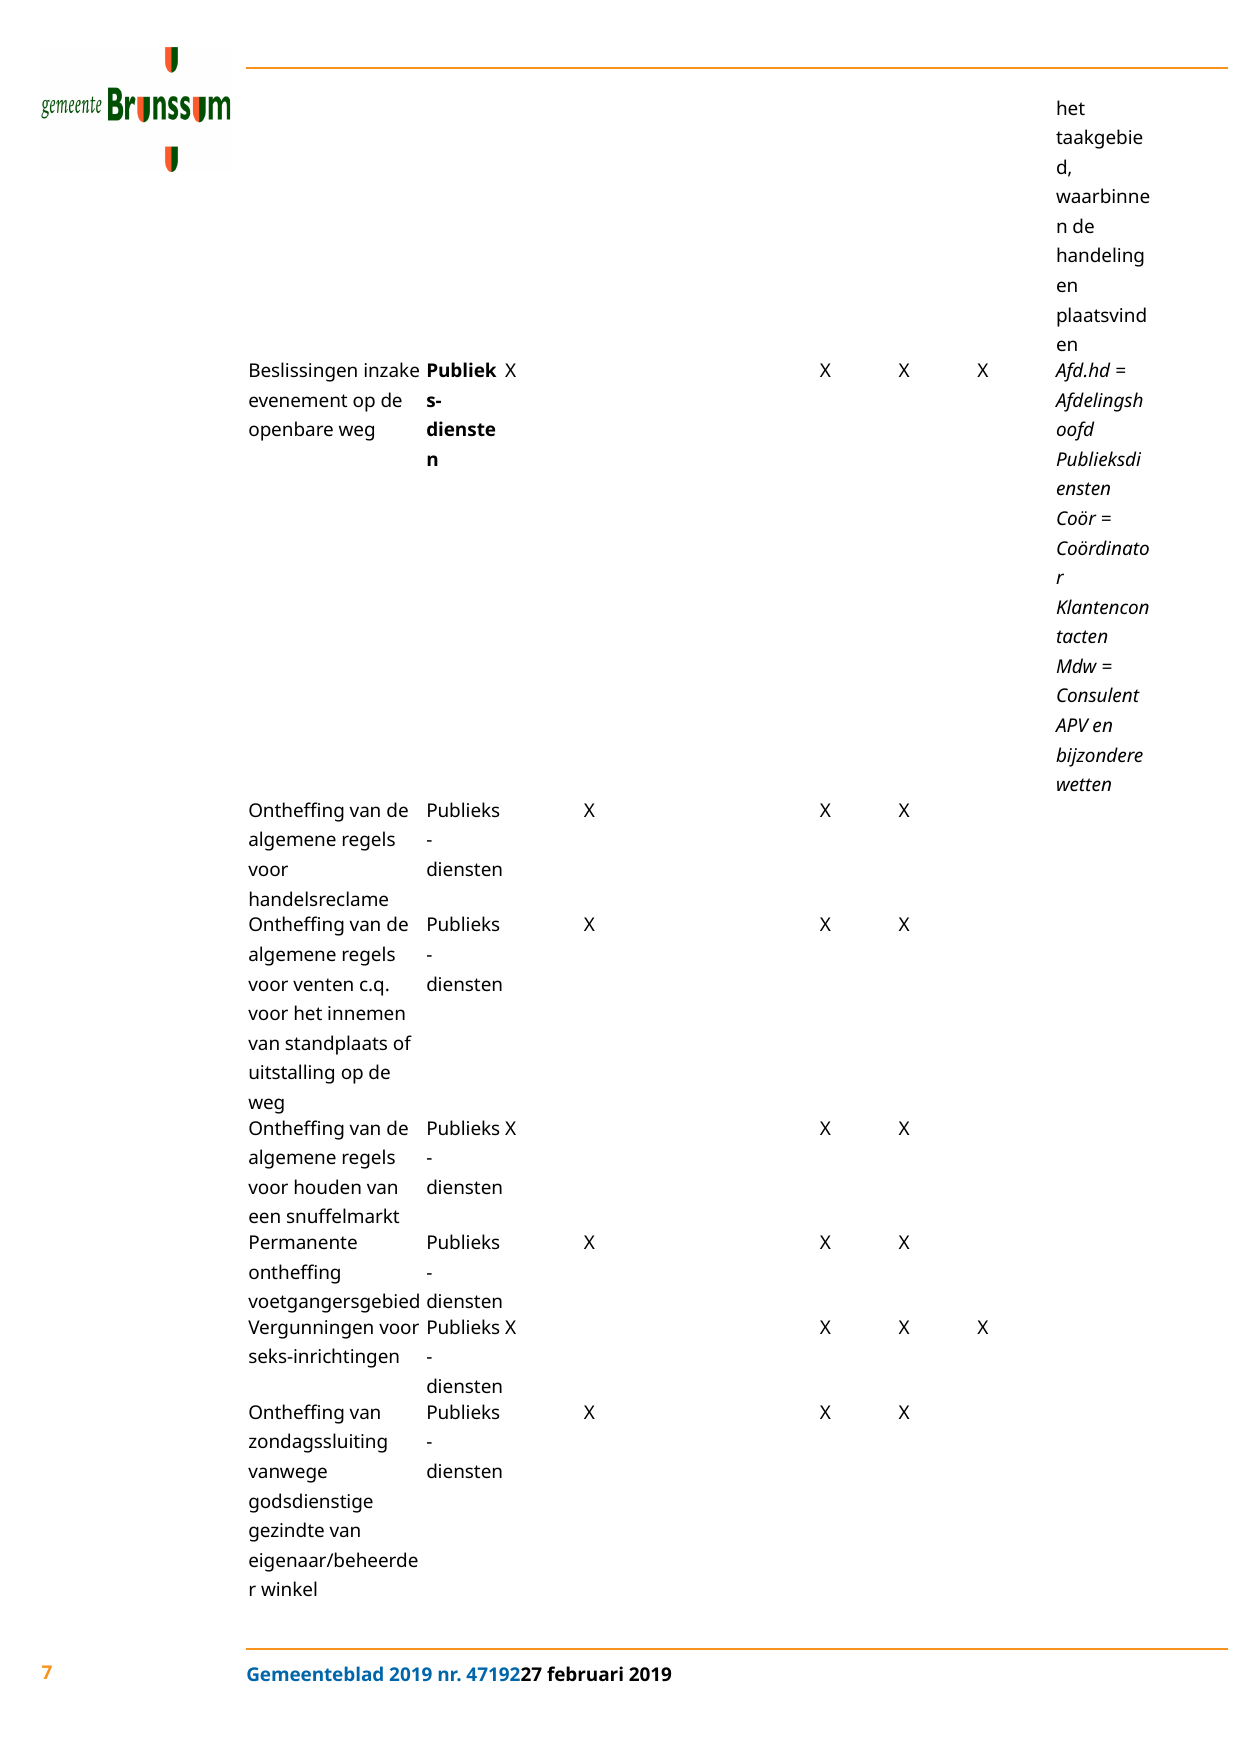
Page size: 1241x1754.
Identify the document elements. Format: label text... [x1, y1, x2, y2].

table_cell X [820, 912, 898, 1115]
table_cell [1056, 1399, 1152, 1602]
table_cell X [977, 1314, 1056, 1399]
table_cell X [505, 1115, 583, 1229]
table_cell [741, 1229, 819, 1314]
table_cell Publieks-diensten [426, 357, 505, 797]
table_cell [741, 1115, 819, 1229]
table_cell Publieks-diensten [426, 1229, 505, 1314]
table_cell [662, 912, 741, 1115]
table_cell Publieks-diensten [426, 797, 505, 912]
table_cell [977, 95, 1056, 357]
table_cell [662, 357, 741, 797]
table_cell Ontheffing van zondagssluiting vanwege godsdienstige gezindte van eigenaar/beheerder winkel [248, 1399, 426, 1602]
table_cell [662, 95, 741, 357]
table_cell X [898, 1314, 977, 1399]
table_cell Vergunningen voor seks-inrichtingen [248, 1314, 426, 1399]
table_cell X [820, 1229, 898, 1314]
table_cell [662, 1115, 741, 1229]
table_cell [977, 912, 1056, 1115]
table_cell X [505, 1314, 583, 1399]
table_cell [977, 1229, 1056, 1314]
table_cell Beslissingen inzake evenement op de openbare weg [248, 357, 426, 797]
table_cell [1056, 797, 1152, 912]
table_cell Permanente ontheffing voetgangersgebied [248, 1229, 426, 1314]
table_cell [584, 95, 662, 357]
table_cell X [898, 1115, 977, 1229]
table_cell [1056, 1229, 1152, 1314]
table_cell het taakgebied, waarbinnen de handelingen plaatsvinden [1056, 95, 1152, 357]
table_cell X [820, 1314, 898, 1399]
table_cell [505, 1399, 583, 1602]
table_cell Ontheffing van de algemene regels voor houden van een snuffelmarkt [248, 1115, 426, 1229]
table_cell [741, 1399, 819, 1602]
table_cell [1056, 912, 1152, 1115]
table_cell Ontheffing van de algemene regels voor handelsreclame [248, 797, 426, 912]
table_cell [741, 357, 819, 797]
table_cell [898, 95, 977, 357]
table_cell [248, 95, 426, 357]
table_cell [584, 357, 662, 797]
table_cell [741, 1314, 819, 1399]
table_cell [977, 1399, 1056, 1602]
table_cell X [584, 1229, 662, 1314]
table_cell [977, 1115, 1056, 1229]
table_cell [584, 1314, 662, 1399]
table_cell [741, 797, 819, 912]
table_cell X [898, 1229, 977, 1314]
table_cell Publieks-diensten [426, 1115, 505, 1229]
table_cell [662, 1314, 741, 1399]
table_cell [662, 1399, 741, 1602]
table_cell X [584, 797, 662, 912]
table_cell [741, 95, 819, 357]
table_cell [505, 95, 583, 357]
table_cell X [820, 1115, 898, 1229]
table_cell Ontheffing van de algemene regels voor venten c.q. voor het innemen van standplaats of uitstalling op de weg [248, 912, 426, 1115]
table_cell [1056, 1314, 1152, 1399]
table_cell [662, 1229, 741, 1314]
table_cell X [584, 912, 662, 1115]
table_cell [505, 1229, 583, 1314]
table_cell X [820, 357, 898, 797]
picture [41, 47, 231, 172]
table_cell [662, 797, 741, 912]
table_cell X [820, 797, 898, 912]
table_cell X [898, 797, 977, 912]
table_cell X [584, 1399, 662, 1602]
table_cell Publieks-diensten [426, 912, 505, 1115]
table_cell X [505, 357, 583, 797]
table_cell [426, 95, 505, 357]
table_cell X [820, 1399, 898, 1602]
table_cell [584, 1115, 662, 1229]
table_cell Afd.hd = Afdelingshoofd Publieksdiensten Coör = Coördinator Klantencontacten Mdw = Consulent APV en bijzondere wetten [1056, 357, 1152, 797]
table_cell [505, 912, 583, 1115]
table_cell Publieks-diensten [426, 1314, 505, 1399]
table_cell Publieks-diensten [426, 1399, 505, 1602]
table_cell X [898, 912, 977, 1115]
table_cell [741, 912, 819, 1115]
table_cell [505, 797, 583, 912]
table_cell [820, 95, 898, 357]
table_cell X [898, 357, 977, 797]
table_cell [977, 797, 1056, 912]
table_cell X [977, 357, 1056, 797]
table_cell [1056, 1115, 1152, 1229]
table_cell X [898, 1399, 977, 1602]
